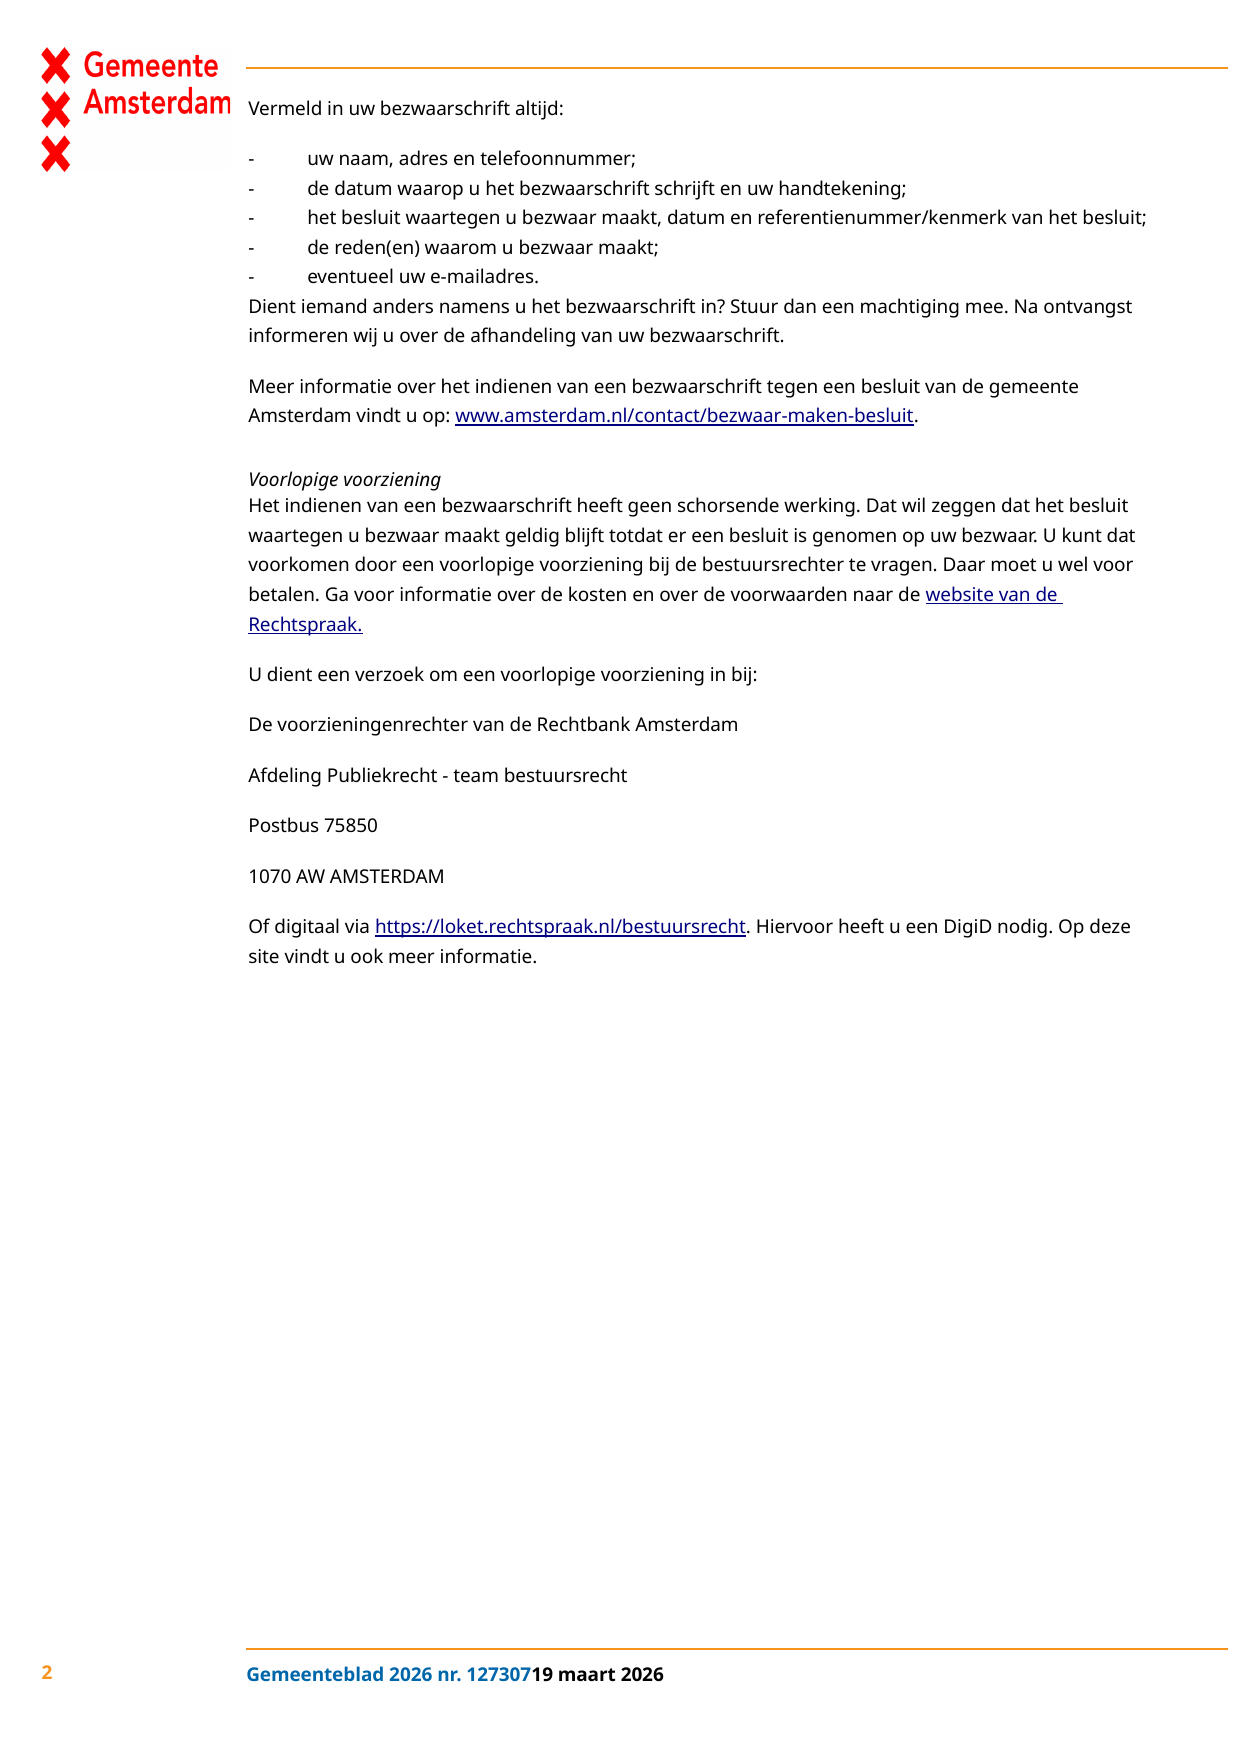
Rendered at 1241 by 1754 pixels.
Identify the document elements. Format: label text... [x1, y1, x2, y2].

text Postbus 75850 [248, 812, 1152, 838]
text De voorzieningenrechter van de Rechtbank Amsterdam [248, 712, 1152, 737]
text Afdeling Publiekrecht - team bestuursrecht [248, 762, 1152, 788]
text 1070 AW AMSTERDAM [248, 863, 1152, 888]
text Dient iemand anders namens u het bezwaarschrift in? Stuur dan een machtiging mee. Na ontvangst informeren wij u over de afhandeling van uw bezwaarschrift. [248, 293, 1152, 348]
list eventueel uw e-mailadres. [248, 263, 1152, 289]
list de datum waarop u het bezwaarschrift schrijft en uw handtekening; [248, 175, 1152, 201]
text Of digitaal via https://loket.rechtspraak.nl/bestuursrecht. Hiervoor heeft u een DigiD nodig. Op deze site vindt u ook meer informatie. [248, 913, 1152, 968]
picture [41, 47, 231, 172]
text U dient een verzoek om een voorlopige voorziening in bij: [248, 661, 1152, 687]
text Het indienen van een bezwaarschrift heeft geen schorsende werking. Dat wil zeggen dat het besluit waartegen u bezwaar maakt geldig blijft totdat er een besluit is genomen op uw bezwaar. U kunt dat voorkomen door een voorlopige voorziening bij de bestuursrechter te vragen. Daar moet u wel voor betalen. Ga voor informatie over de kosten en over de voorwaarden naar de website van de Rechtspraak. [248, 492, 1152, 636]
text Meer informatie over het indienen van een bezwaarschrift tegen een besluit van de gemeente Amsterdam vindt u op: www.amsterdam.nl/contact/bezwaar-maken-besluit. [248, 373, 1152, 428]
list uw naam, adres en telefoonnummer; [248, 145, 1152, 171]
text Vermeld in uw bezwaarschrift altijd: [248, 95, 1152, 121]
list het besluit waartegen u bezwaar maakt, datum en referentienummer/kenmerk van het besluit; [248, 204, 1152, 230]
text Voorlopige voorziening [248, 467, 1152, 492]
list de reden(en) waarom u bezwaar maakt; [248, 234, 1152, 260]
